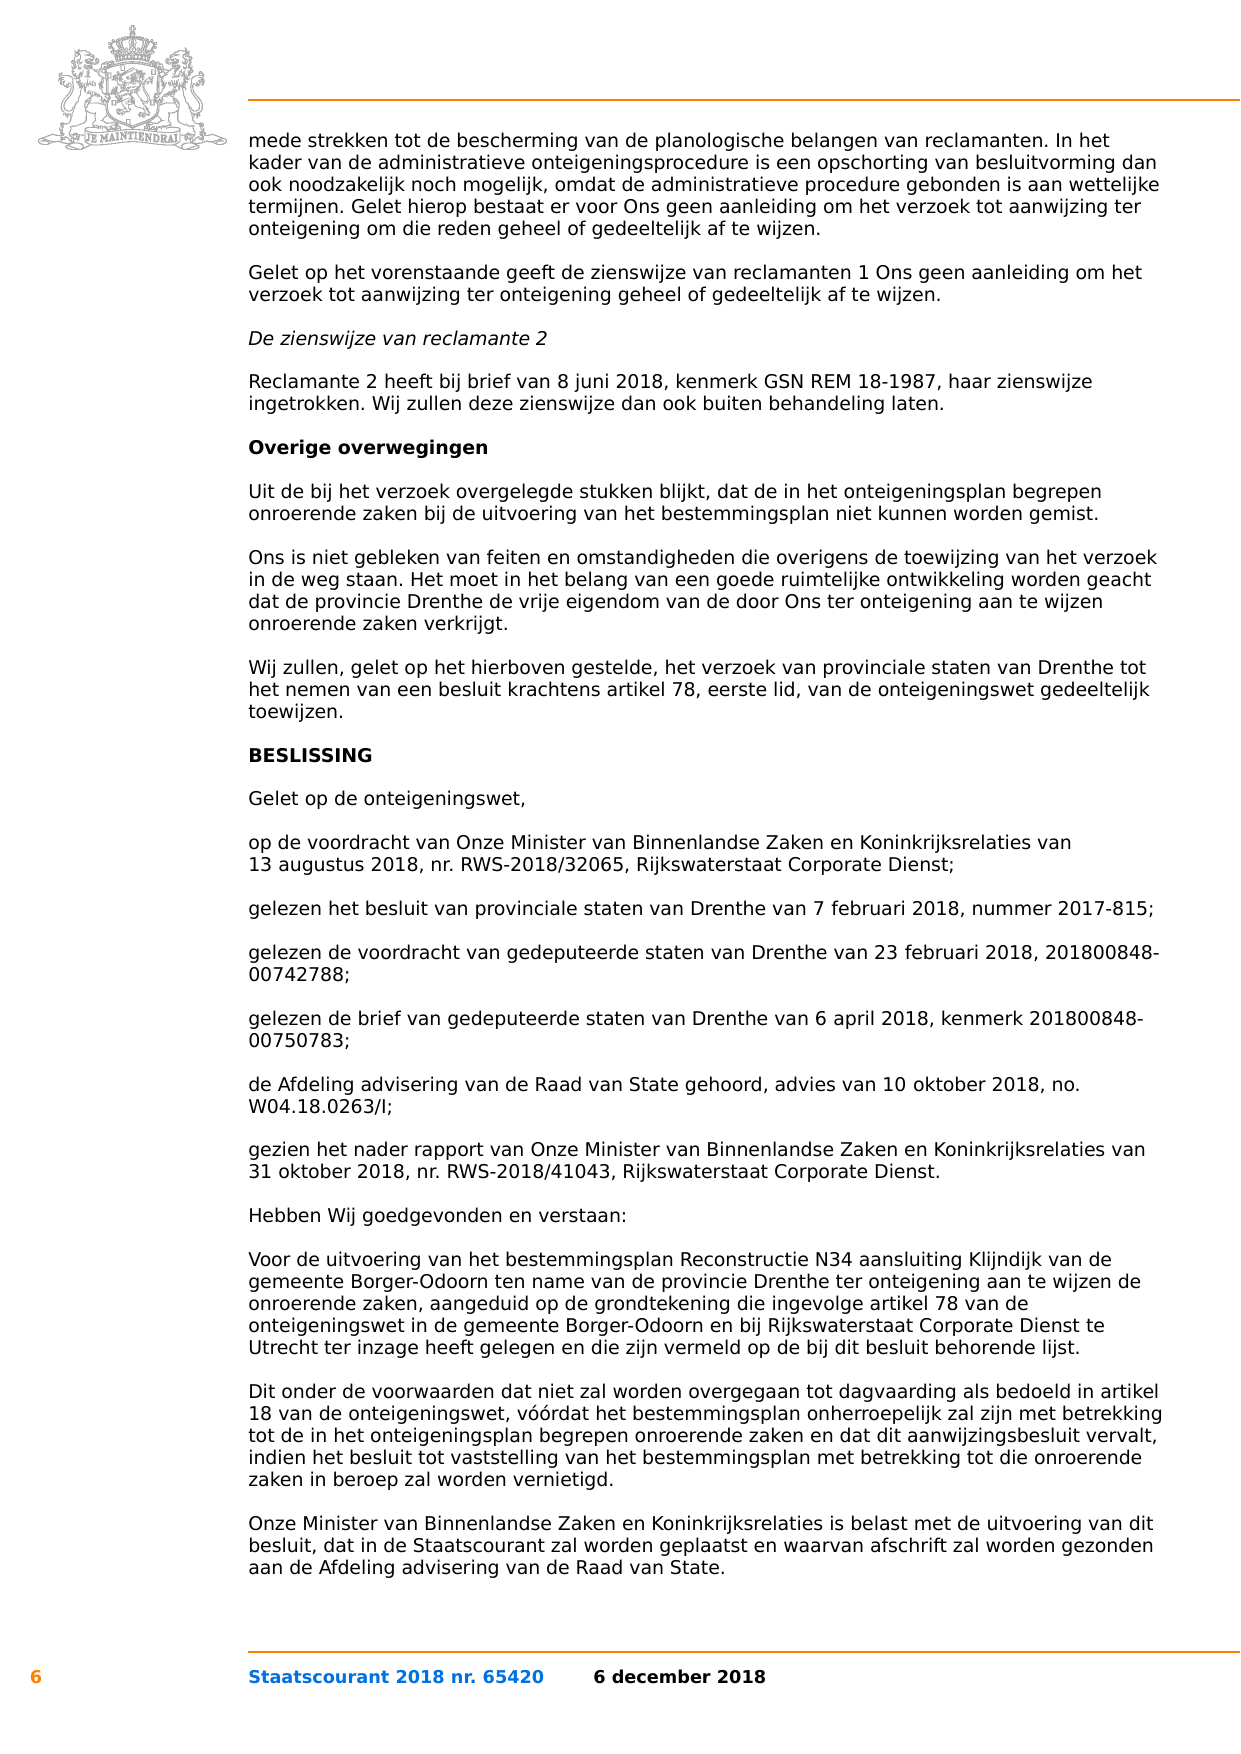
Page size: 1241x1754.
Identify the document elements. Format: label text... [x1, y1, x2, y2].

subtitle De zienswijze van reclamante 2 [248, 327, 1163, 349]
text Gelet op de onteigeningswet, [248, 788, 1163, 810]
text Voor de uitvoering van het bestemmingsplan Reconstructie N34 aansluiting Klijndijk van de gemeente Borger-Odoorn ten name van de provincie Drenthe ter onteigening aan te wijzen de onroerende zaken, aangeduid op de grondtekening die ingevolge artikel 78 van de onteigeningswet in de gemeente Borger-Odoorn en bij Rijkswaterstaat Corporate Dienst te Utrecht ter inzage heeft gelegen en die zijn vermeld op de bij dit besluit behorende lijst. [248, 1249, 1163, 1359]
text Reclamante 2 heeft bij brief van 8 juni 2018, kenmerk GSN REM 18-1987, haar zienswijze ingetrokken. Wij zullen deze zienswijze dan ook buiten behandeling laten. [248, 371, 1163, 415]
text op de voordracht van Onze Minister van Binnenlandse Zaken en Koninkrijksrelaties van 13 augustus 2018, nr. RWS-2018/32065, Rijkswaterstaat Corporate Dienst; [248, 832, 1163, 876]
subtitle BESLISSING [248, 744, 1163, 766]
text Ons is niet gebleken van feiten en omstandigheden die overigens de toewijzing van het verzoek in de weg staan. Het moet in het belang van een goede ruimtelijke ontwikkeling worden geacht dat de provincie Drenthe de vrije eigendom van de door Ons ter onteigening aan te wijzen onroerende zaken verkrijgt. [248, 547, 1163, 635]
text Onze Minister van Binnenlandse Zaken en Koninkrijksrelaties is belast met de uitvoering van dit besluit, dat in de Staatscourant zal worden geplaatst en waarvan afschrift zal worden gezonden aan de Afdeling advisering van de Raad van State. [248, 1513, 1163, 1578]
text Wij zullen, gelet op het hierboven gestelde, het verzoek van provinciale staten van Drenthe tot het nemen van een besluit krachtens artikel 78, eerste lid, van de onteigeningswet gedeeltelijk toewijzen. [248, 657, 1163, 723]
text gezien het nader rapport van Onze Minister van Binnenlandse Zaken en Koninkrijksrelaties van 31 oktober 2018, nr. RWS-2018/41043, Rijkswaterstaat Corporate Dienst. [248, 1139, 1163, 1183]
picture [38, 25, 227, 150]
text Gelet op het vorenstaande geeft de zienswijze van reclamanten 1 Ons geen aanleiding om het verzoek tot aanwijzing ter onteigening geheel of gedeeltelijk af te wijzen. [248, 262, 1163, 306]
text Dit onder de voorwaarden dat niet zal worden overgegaan tot dagvaarding als bedoeld in artikel 18 van de onteigeningswet, vóórdat het bestemmingsplan onherroepelijk zal zijn met betrekking tot de in het onteigeningsplan begrepen onroerende zaken en dat dit aanwijzingsbesluit vervalt, indien het besluit tot vaststelling van het bestemmingsplan met betrekking tot die onroerende zaken in beroep zal worden vernietigd. [248, 1381, 1163, 1491]
text de Afdeling advisering van de Raad van State gehoord, advies van 10 oktober 2018, no. W04.18.0263/I; [248, 1073, 1163, 1117]
text Hebben Wij goedgevonden en verstaan: [248, 1205, 1163, 1227]
subtitle Overige overwegingen [248, 437, 1163, 459]
text gelezen de voordracht van gedeputeerde staten van Drenthe van 23 februari 2018, 201800848-00742788; [248, 942, 1163, 986]
text Uit de bij het verzoek overgelegde stukken blijkt, dat de in het onteigeningsplan begrepen onroerende zaken bij de uitvoering van het bestemmingsplan niet kunnen worden gemist. [248, 481, 1163, 525]
text gelezen het besluit van provinciale staten van Drenthe van 7 februari 2018, nummer 2017-815; [248, 898, 1163, 920]
text gelezen de brief van gedeputeerde staten van Drenthe van 6 april 2018, kenmerk 201800848-00750783; [248, 1008, 1163, 1052]
text mede strekken tot de bescherming van de planologische belangen van reclamanten. In het kader van de administratieve onteigeningsprocedure is een opschorting van besluitvorming dan ook noodzakelijk noch mogelijk, omdat de administratieve procedure gebonden is aan wettelijke termijnen. Gelet hierop bestaat er voor Ons geen aanleiding om het verzoek tot aanwijzing ter onteigening om die reden geheel of gedeeltelijk af te wijzen. [248, 130, 1163, 240]
